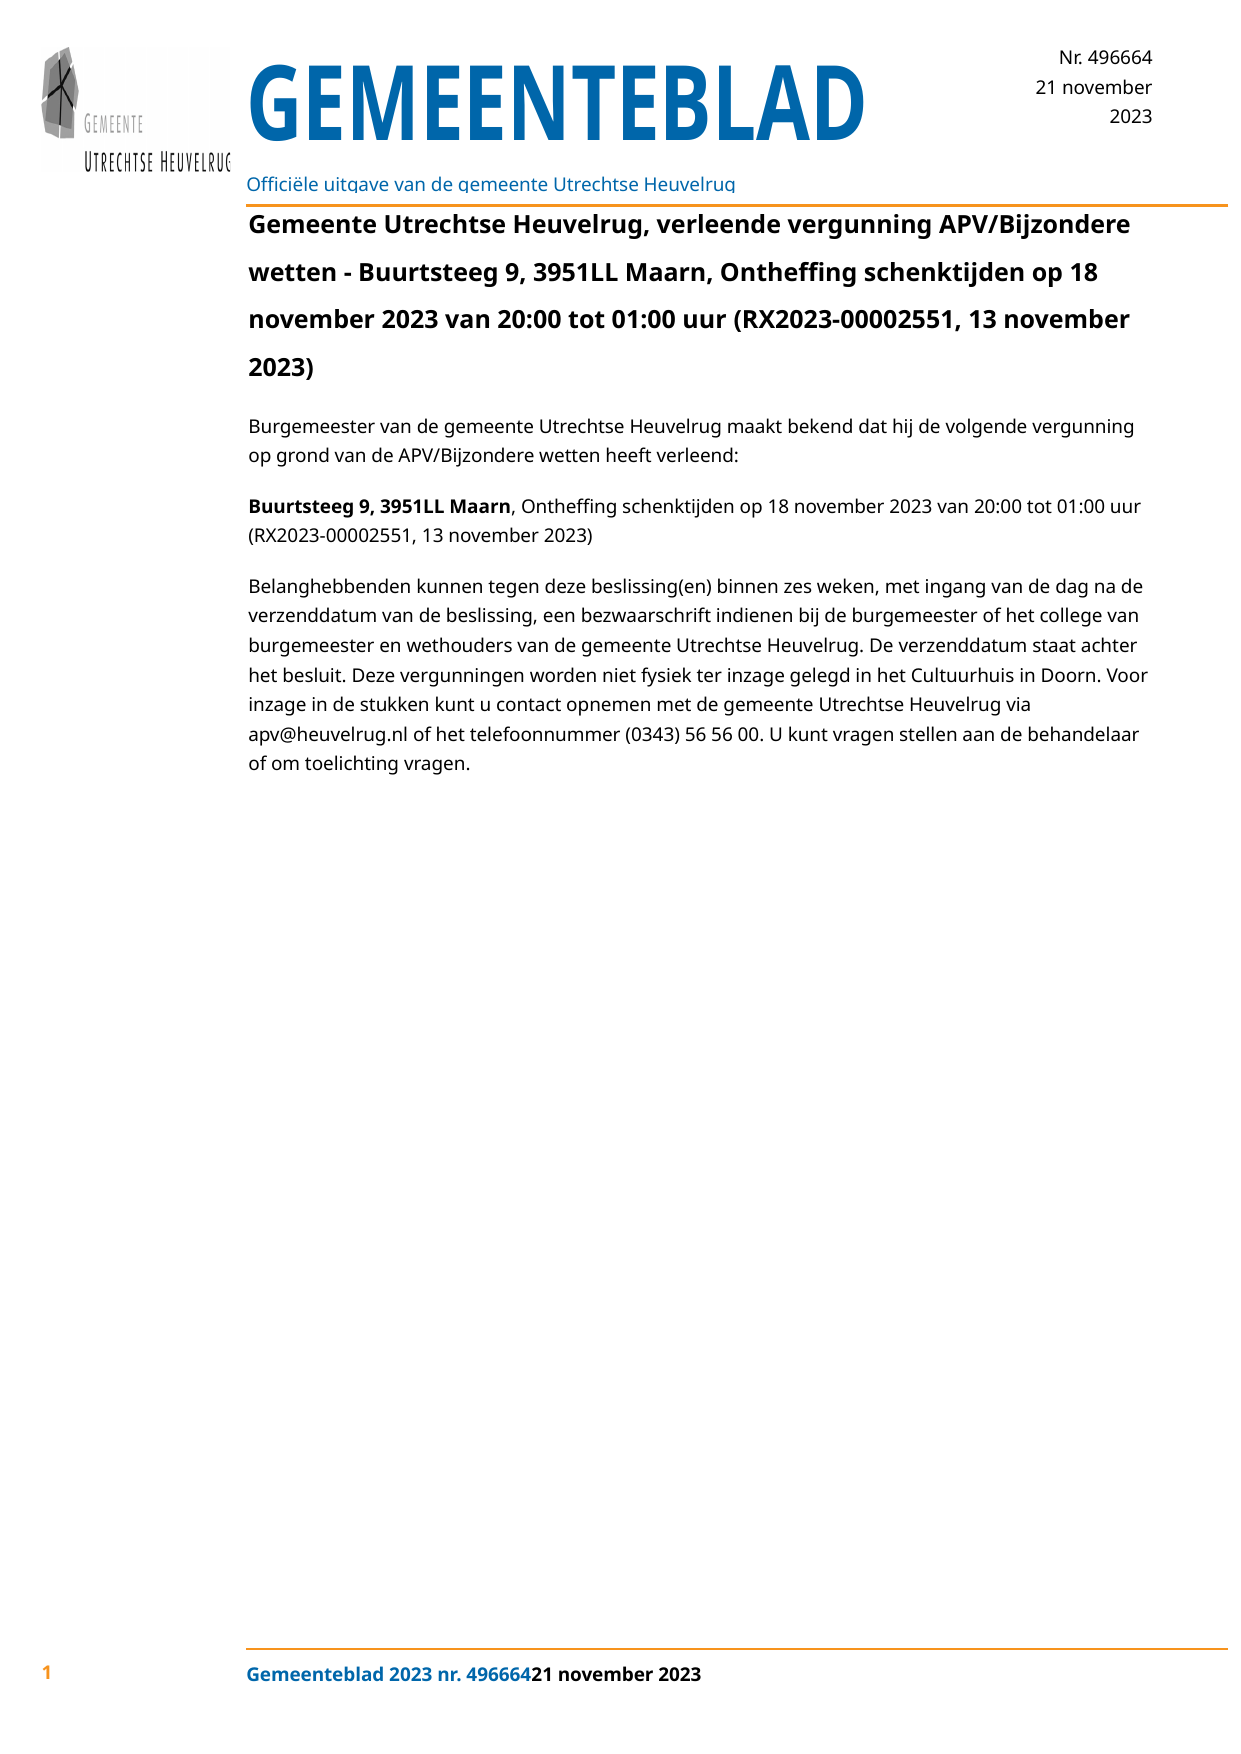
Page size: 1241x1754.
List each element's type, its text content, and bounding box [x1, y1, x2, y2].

text Belanghebbenden kunnen tegen deze beslissing(en) binnen zes weken, met ingang van de dag na de verzenddatum van de beslissing, een bezwaarschrift indienen bij de burgemeester of het college van burgemeester en wethouders van de gemeente Utrechtse Heuvelrug. De verzenddatum staat achter het besluit. Deze vergunningen worden niet fysiek ter inzage gelegd in het Cultuurhuis in Doorn. Voor inzage in de stukken kunt u contact opnemen met de gemeente Utrechtse Heuvelrug via apv@heuvelrug.nl of het telefoonnummer (0343) 56 56 00. U kunt vragen stellen aan de behandelaar of om toelichting vragen. [248, 573, 1152, 776]
text Burgemeester van de gemeente Utrechtse Heuvelrug maakt bekend dat hij de volgende vergunning op grond van de APV/Bijzondere wetten heeft verleend: [248, 413, 1152, 468]
text Gemeente Utrechtse Heuvelrug, verleende vergunning APV/Bijzondere wetten - Buurtsteeg 9, 3951LL Maarn, Ontheffing schenktijden op 18 november 2023 van 20:00 tot 01:00 uur (RX2023-00002551, 13 november 2023) [248, 207, 1152, 384]
picture [41, 47, 231, 172]
text Buurtsteeg 9, 3951LL Maarn, Ontheffing schenktijden op 18 november 2023 van 20:00 tot 01:00 uur (RX2023-00002551, 13 november 2023) [248, 493, 1152, 548]
